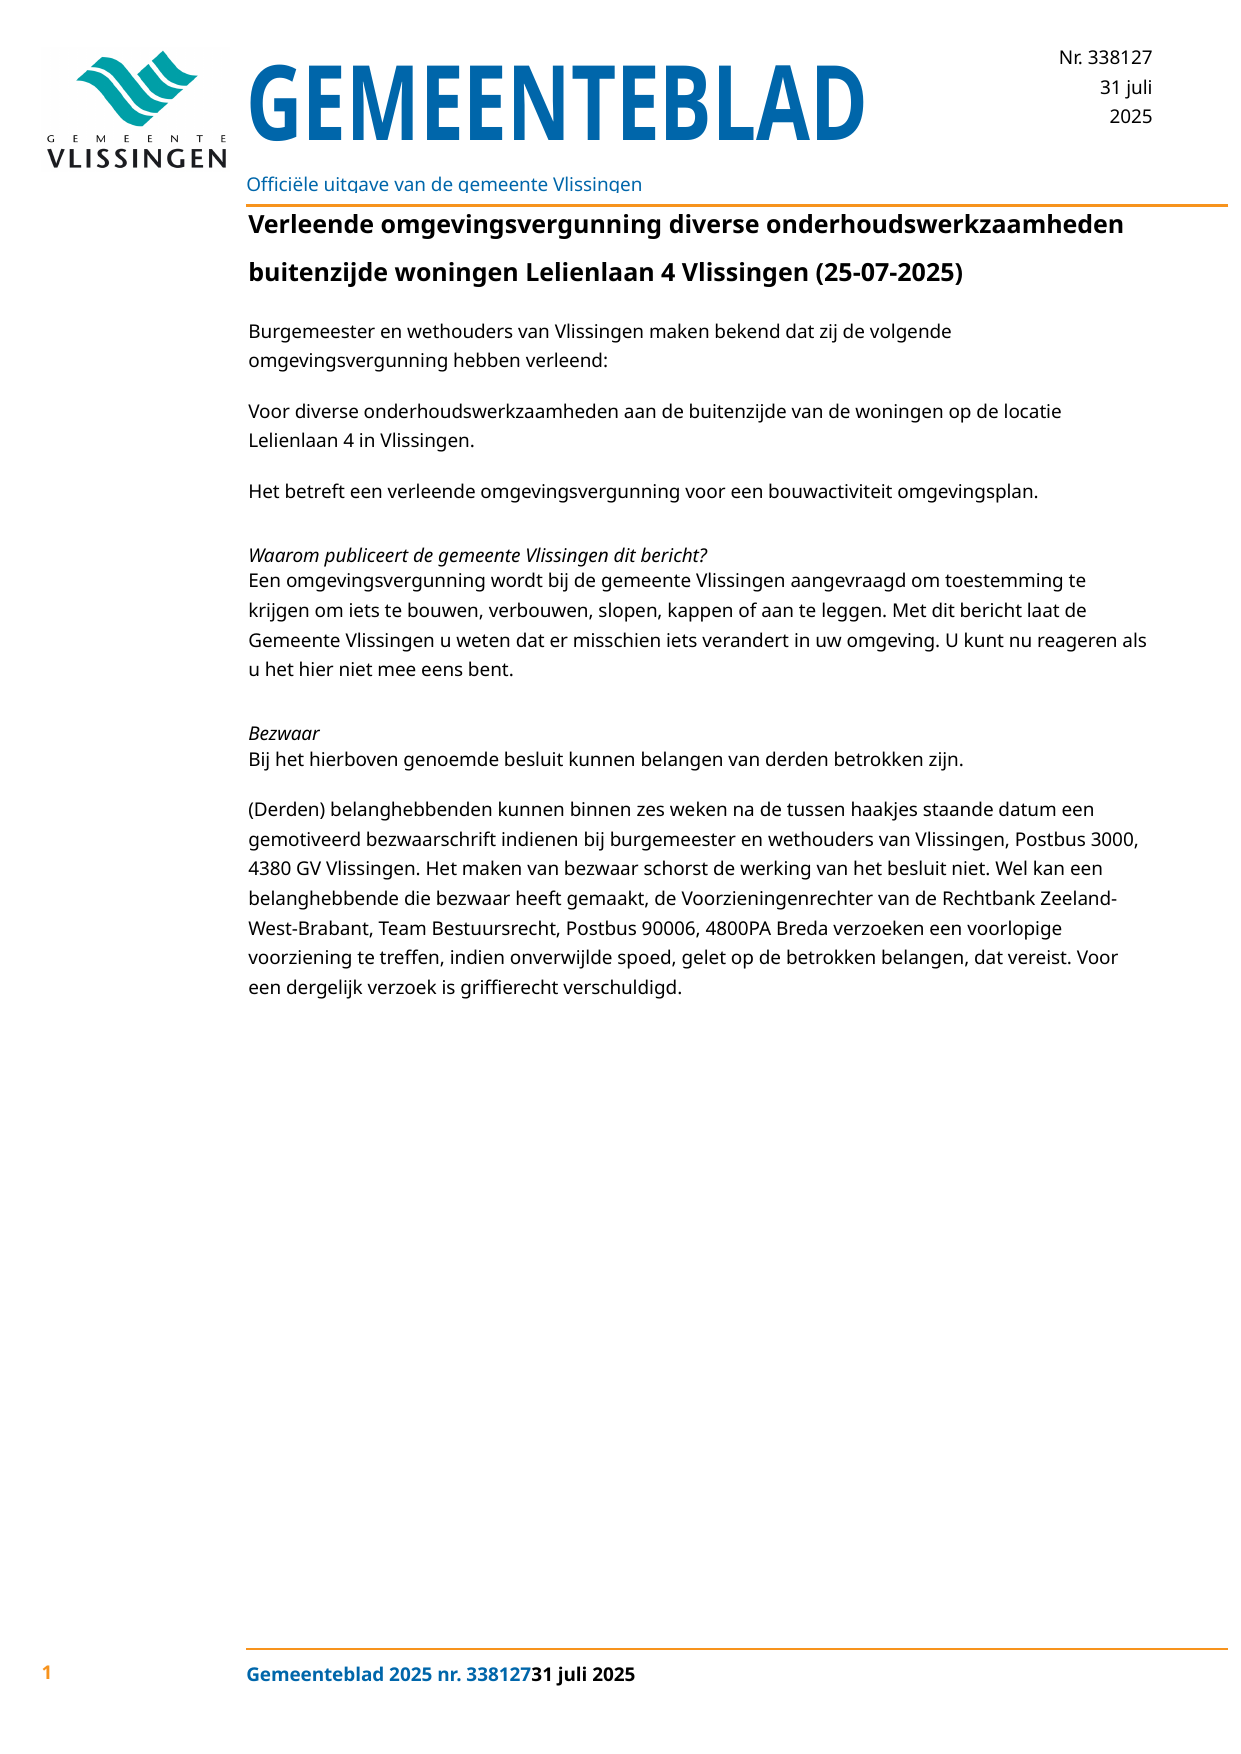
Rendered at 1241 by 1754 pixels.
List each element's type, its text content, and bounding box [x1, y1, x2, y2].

picture [41, 47, 231, 172]
text Het betreft een verleende omgevingsvergunning voor een bouwactiviteit omgevingsplan. [248, 478, 1152, 504]
text Bezwaar [248, 720, 1152, 746]
text Een omgevingsvergunning wordt bij de gemeente Vlissingen aangevraagd om toestemming te krijgen om iets te bouwen, verbouwen, slopen, kappen of aan te leggen. Met dit bericht laat de Gemeente Vlissingen u weten dat er misschien iets verandert in uw omgeving. U kunt nu reageren als u het hier niet mee eens bent. [248, 568, 1152, 682]
text Voor diverse onderhoudswerkzaamheden aan de buitenzijde van de woningen op de locatie Lelienlaan 4 in Vlissingen. [248, 398, 1152, 453]
text Bij het hierboven genoemde besluit kunnen belangen van derden betrokken zijn. [248, 746, 1152, 772]
text (Derden) belanghebbenden kunnen binnen zes weken na de tussen haakjes staande datum een gemotiveerd bezwaarschrift indienen bij burgemeester en wethouders van Vlissingen, Postbus 3000, 4380 GV Vlissingen. Het maken van bezwaar schorst de werking van het besluit niet. Wel kan een belanghebbende die bezwaar heeft gemaakt, de Voorzieningenrechter van de Rechtbank Zeeland-West-Brabant, Team Bestuursrecht, Postbus 90006, 4800PA Breda verzoeken een voorlopige voorziening te treffen, indien onverwijlde spoed, gelet op de betrokken belangen, dat vereist. Voor een dergelijk verzoek is griffierecht verschuldigd. [248, 796, 1152, 1000]
text Verleende omgevingsvergunning diverse onderhoudswerkzaamheden buitenzijde woningen Lelienlaan 4 Vlissingen (25-07-2025) [248, 207, 1152, 288]
text Burgemeester en wethouders van Vlissingen maken bekend dat zij de volgende omgevingsvergunning hebben verleend: [248, 318, 1152, 373]
text Waarom publiceert de gemeente Vlissingen dit bericht? [248, 542, 1152, 568]
